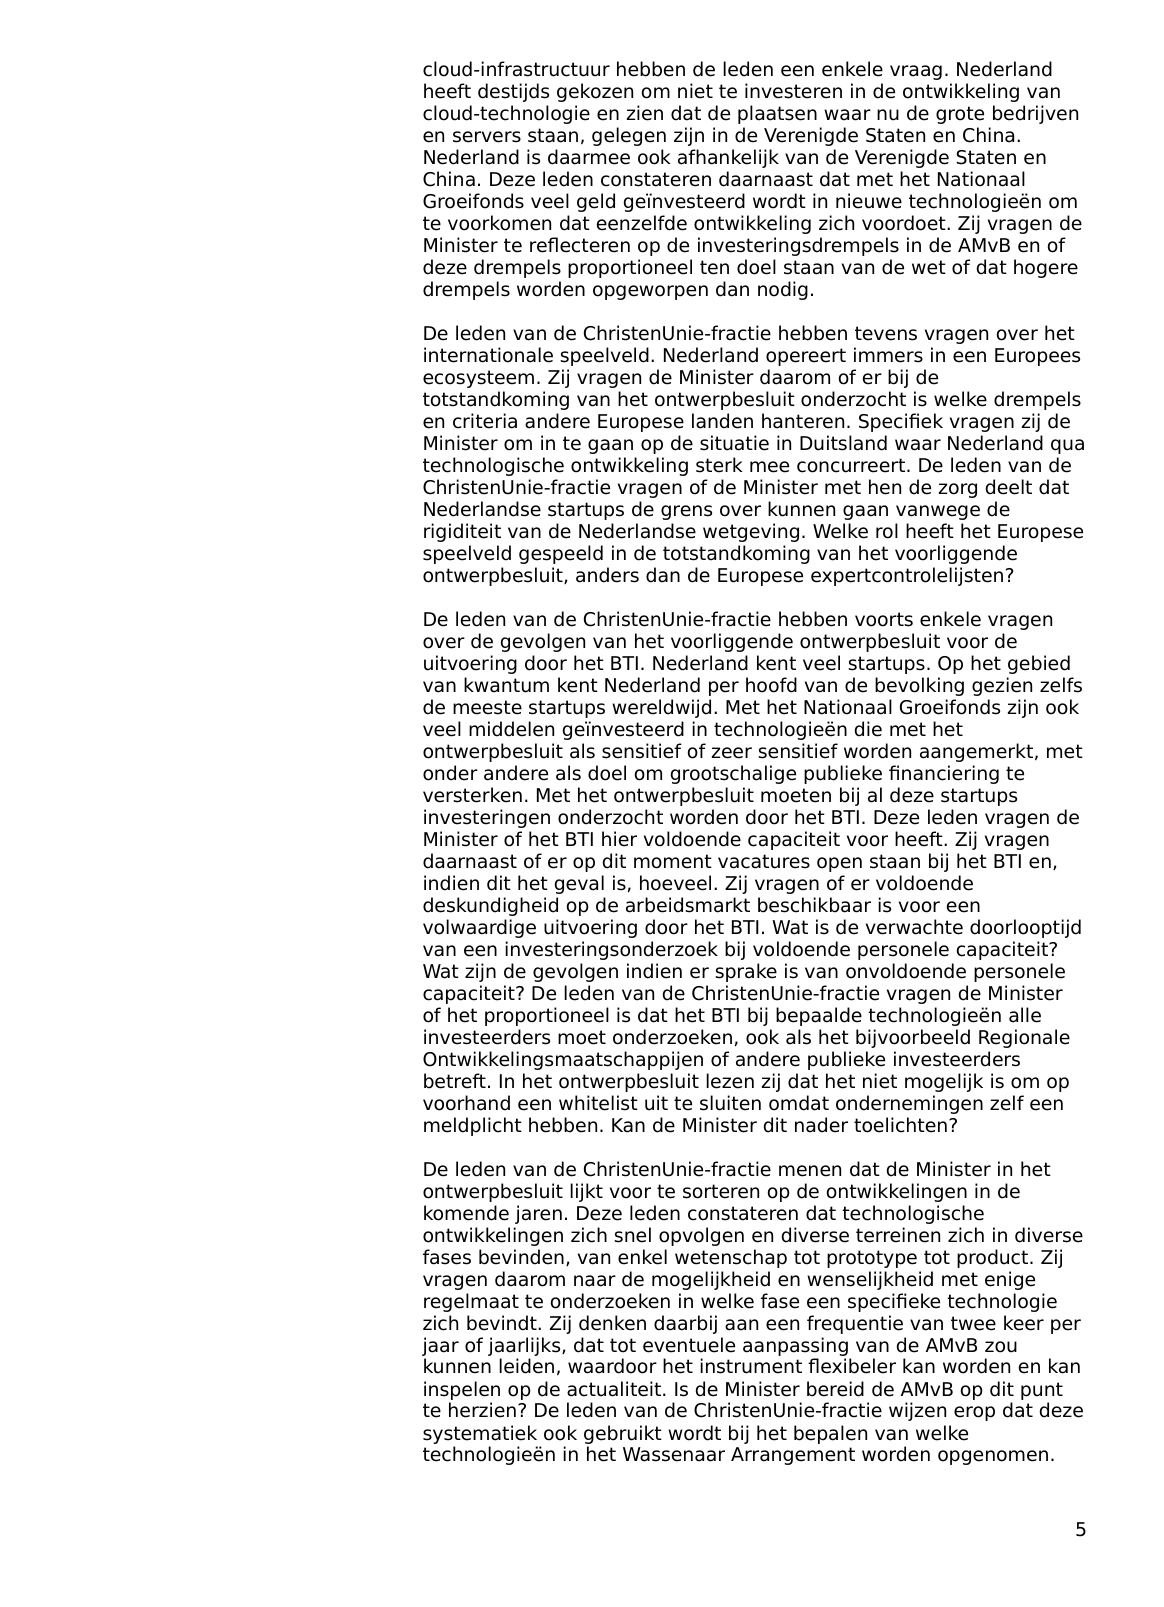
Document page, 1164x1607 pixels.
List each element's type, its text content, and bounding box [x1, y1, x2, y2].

text De leden van de ChristenUnie-fractie hebben tevens vragen over het internationale speelveld. Nederland opereert immers in een Europees ecosysteem. Zij vragen de Minister daarom of er bij de totstandkoming van het ontwerpbesluit onderzocht is welke drempels en criteria andere Europese landen hanteren. Specifiek vragen zij de Minister om in te gaan op de situatie in Duitsland waar Nederland qua technologische ontwikkeling sterk mee concurreert. De leden van de ChristenUnie-fractie vragen of de Minister met hen de zorg deelt dat Nederlandse startups de grens over kunnen gaan vanwege de rigiditeit van de Nederlandse wetgeving. Welke rol heeft het Europese speelveld gespeeld in de totstandkoming van het voorliggende ontwerpbesluit, anders dan de Europese expertcontrolelijsten? [422, 323, 1087, 587]
text De leden van de ChristenUnie-fractie menen dat de Minister in het ontwerpbesluit lijkt voor te sorteren op de ontwikkelingen in de komende jaren. Deze leden constateren dat technologische ontwikkelingen zich snel opvolgen en diverse terreinen zich in diverse fases bevinden, van enkel wetenschap tot prototype tot product. Zij vragen daarom naar de mogelijkheid en wenselijkheid met enige regelmaat te onderzoeken in welke fase een specifieke technologie zich bevindt. Zij denken daarbij aan een frequentie van twee keer per jaar of jaarlijks, dat tot eventuele aanpassing van de AMvB zou kunnen leiden, waardoor het instrument flexibeler kan worden en kan inspelen op de actualiteit. Is de Minister bereid de AMvB op dit punt te herzien? De leden van de ChristenUnie-fractie wijzen erop dat deze systematiek ook gebruikt wordt bij het bepalen van welke technologieën in het Wassenaar Arrangement worden opgenomen. [422, 1159, 1087, 1466]
text cloud-infrastructuur hebben de leden een enkele vraag. Nederland heeft destijds gekozen om niet te investeren in de ontwikkeling van cloud-technologie en zien dat de plaatsen waar nu de grote bedrijven en servers staan, gelegen zijn in de Verenigde Staten en China. Nederland is daarmee ook afhankelijk van de Verenigde Staten en China. Deze leden constateren daarnaast dat met het Nationaal Groeifonds veel geld geïnvesteerd wordt in nieuwe technologieën om te voorkomen dat eenzelfde ontwikkeling zich voordoet. Zij vragen de Minister te reflecteren op de investeringsdrempels in de AMvB en of deze drempels proportioneel ten doel staan van de wet of dat hogere drempels worden opgeworpen dan nodig. [422, 59, 1087, 301]
text De leden van de ChristenUnie-fractie hebben voorts enkele vragen over de gevolgen van het voorliggende ontwerpbesluit voor de uitvoering door het BTI. Nederland kent veel startups. Op het gebied van kwantum kent Nederland per hoofd van de bevolking gezien zelfs de meeste startups wereldwijd. Met het Nationaal Groeifonds zijn ook veel middelen geïnvesteerd in technologieën die met het ontwerpbesluit als sensitief of zeer sensitief worden aangemerkt, met onder andere als doel om grootschalige publieke financiering te versterken. Met het ontwerpbesluit moeten bij al deze startups investeringen onderzocht worden door het BTI. Deze leden vragen de Minister of het BTI hier voldoende capaciteit voor heeft. Zij vragen daarnaast of er op dit moment vacatures open staan bij het BTI en, indien dit het geval is, hoeveel. Zij vragen of er voldoende deskundigheid op de arbeidsmarkt beschikbaar is voor een volwaardige uitvoering door het BTI. Wat is de verwachte doorlooptijd van een investeringsonderzoek bij voldoende personele capaciteit? Wat zijn de gevolgen indien er sprake is van onvoldoende personele capaciteit? De leden van de ChristenUnie-fractie vragen de Minister of het proportioneel is dat het BTI bij bepaalde technologieën alle investeerders moet onderzoeken, ook als het bijvoorbeeld Regionale Ontwikkelingsmaatschappijen of andere publieke investeerders betreft. In het ontwerpbesluit lezen zij dat het niet mogelijk is om op voorhand een whitelist uit te sluiten omdat ondernemingen zelf een meldplicht hebben. Kan de Minister dit nader toelichten? [422, 609, 1087, 1136]
